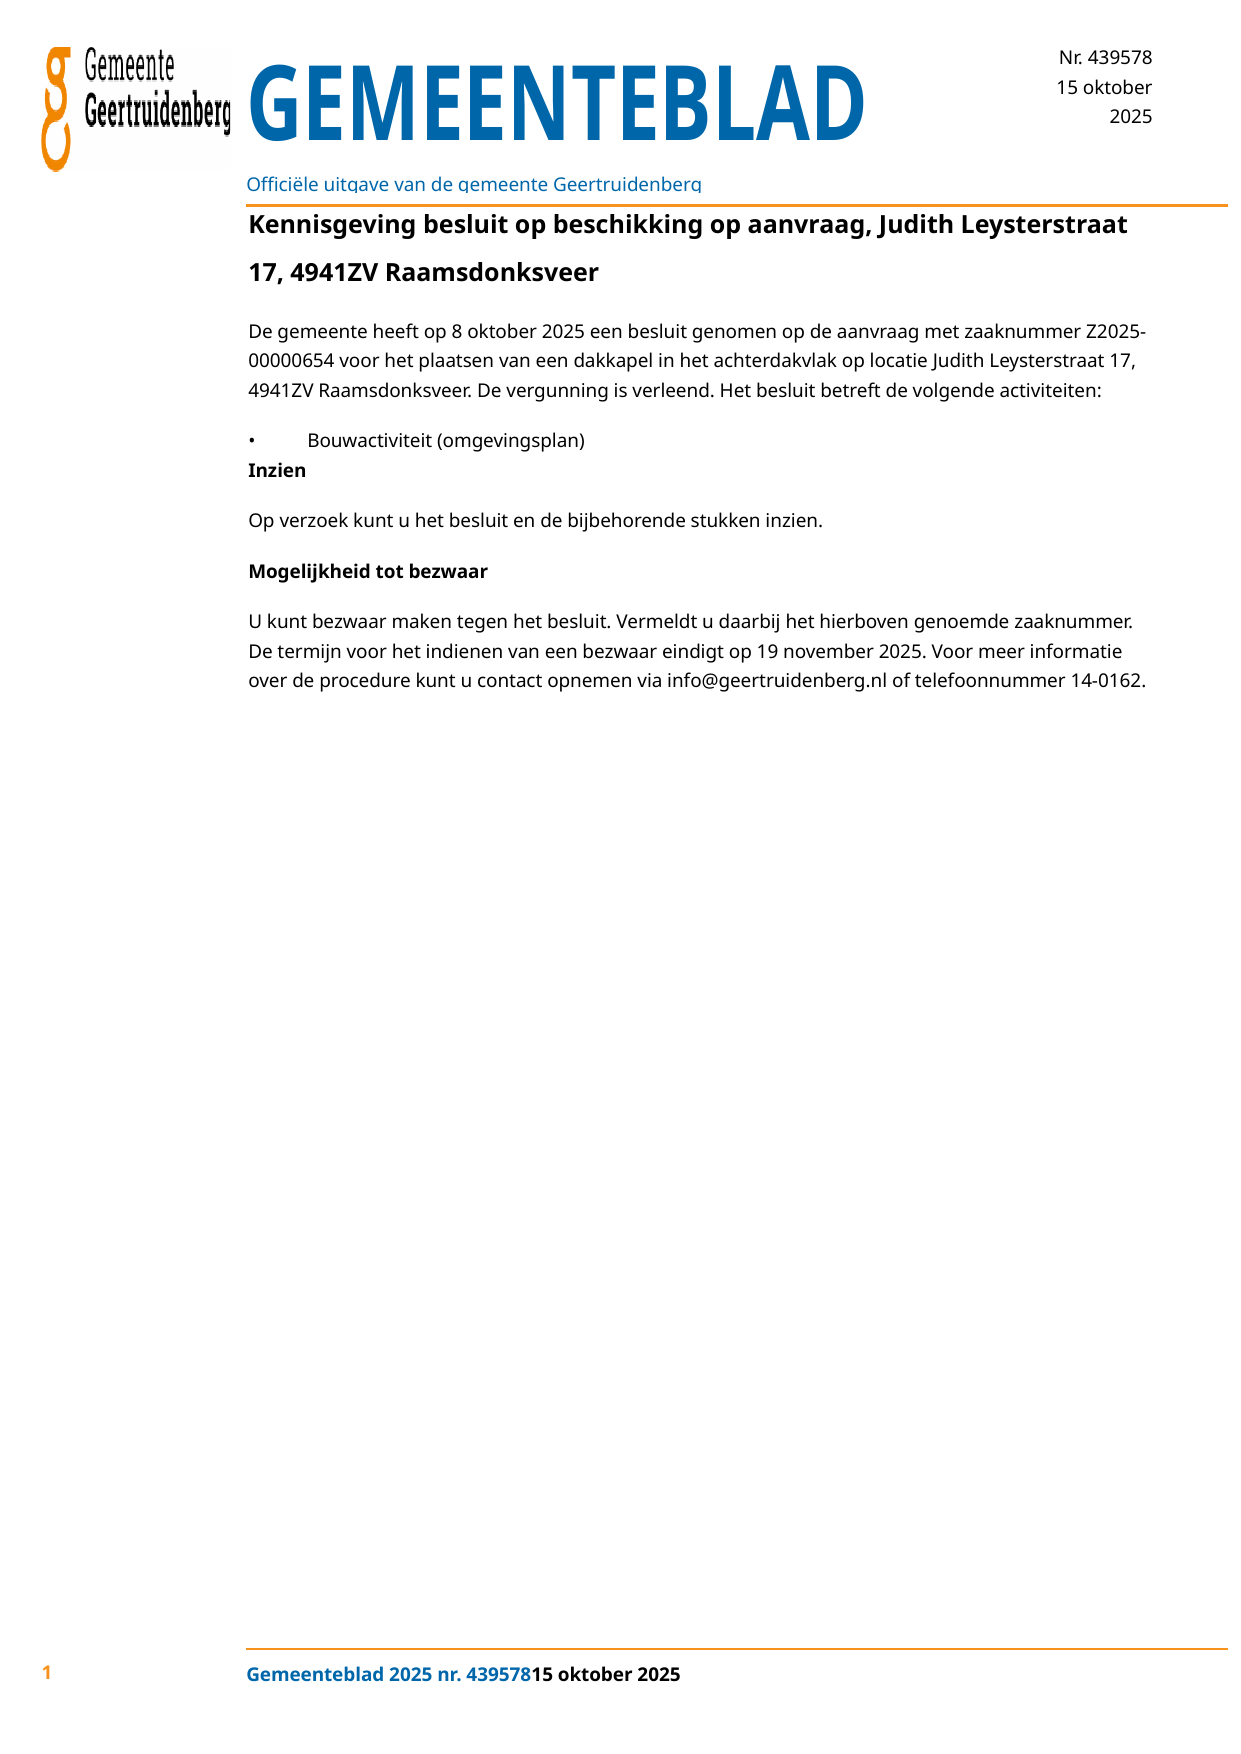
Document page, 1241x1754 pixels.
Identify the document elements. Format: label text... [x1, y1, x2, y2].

text Op verzoek kunt u het besluit en de bijbehorende stukken inzien. [248, 507, 1152, 533]
text Mogelijkheid tot bezwaar [248, 558, 1152, 584]
text Kennisgeving besluit op beschikking op aanvraag, Judith Leysterstraat 17, 4941ZV Raamsdonksveer [248, 207, 1152, 288]
text Inzien [248, 457, 1152, 483]
text U kunt bezwaar maken tegen het besluit. Vermeldt u daarbij het hierboven genoemde zaaknummer. De termijn voor het indienen van een bezwaar eindigt op 19 november 2025. Voor meer informatie over de procedure kunt u contact opnemen via info@geertruidenberg.nl of telefoonnummer 14-0162. [248, 608, 1152, 693]
picture [41, 47, 231, 172]
list Bouwactiviteit (omgevingsplan) [248, 427, 1152, 453]
text De gemeente heeft op 8 oktober 2025 een besluit genomen op de aanvraag met zaaknummer Z2025-00000654 voor het plaatsen van een dakkapel in het achterdakvlak op locatie Judith Leysterstraat 17, 4941ZV Raamsdonksveer. De vergunning is verleend. Het besluit betreft de volgende activiteiten: [248, 318, 1152, 403]
